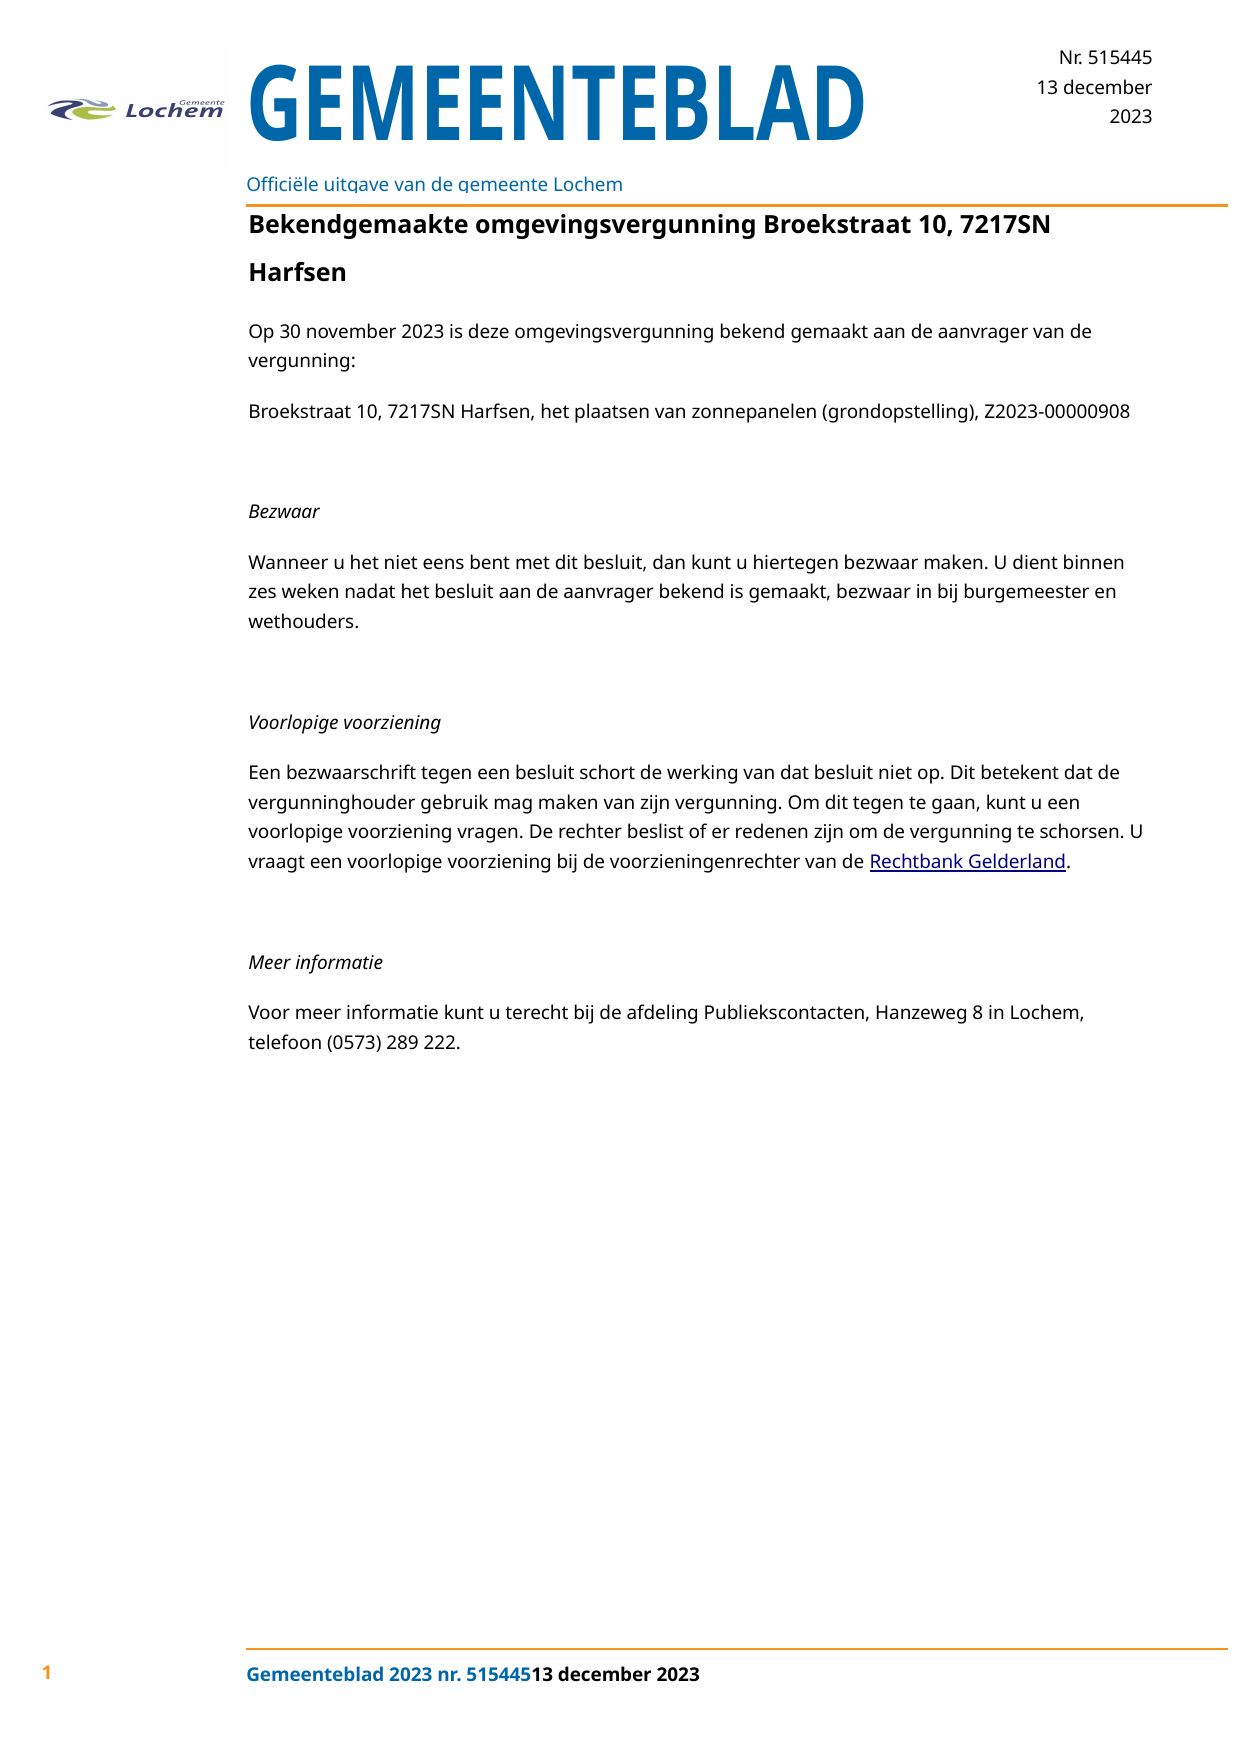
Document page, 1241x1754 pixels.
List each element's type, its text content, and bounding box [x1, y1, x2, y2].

text Voor meer informatie kunt u terecht bij de afdeling Publiekscontacten, Hanzeweg 8 in Lochem, telefoon (0573) 289 222. [248, 999, 1152, 1055]
text Een bezwaarschrift tegen een besluit schort de werking van dat besluit niet op. Dit betekent dat de vergunninghouder gebruik mag maken van zijn vergunning. Om dit tegen te gaan, kunt u een voorlopige voorziening vragen. De rechter beslist of er redenen zijn om de vergunning te schorsen. U vraagt een voorlopige voorziening bij de voorzieningenrechter van de Rechtbank Gelderland. [248, 759, 1152, 874]
text Op 30 november 2023 is deze omgevingsvergunning bekend gemaakt aan de aanvrager van de vergunning: [248, 318, 1152, 373]
text Voorlopige voorziening [248, 709, 1152, 735]
text Meer informatie [248, 949, 1152, 975]
text Bekendgemaakte omgevingsvergunning Broekstraat 10, 7217SN Harfsen [248, 207, 1152, 288]
text Bezwaar [248, 499, 1152, 524]
text Wanneer u het niet eens bent met dit besluit, dan kunt u hiertegen bezwaar maken. U dient binnen zes weken nadat het besluit aan de aanvrager bekend is gemaakt, bezwaar in bij burgemeester en wethouders. [248, 549, 1152, 634]
picture [41, 47, 231, 172]
text Broekstraat 10, 7217SN Harfsen, het plaatsen van zonnepanelen (grondopstelling), Z2023-00000908 [248, 398, 1152, 424]
